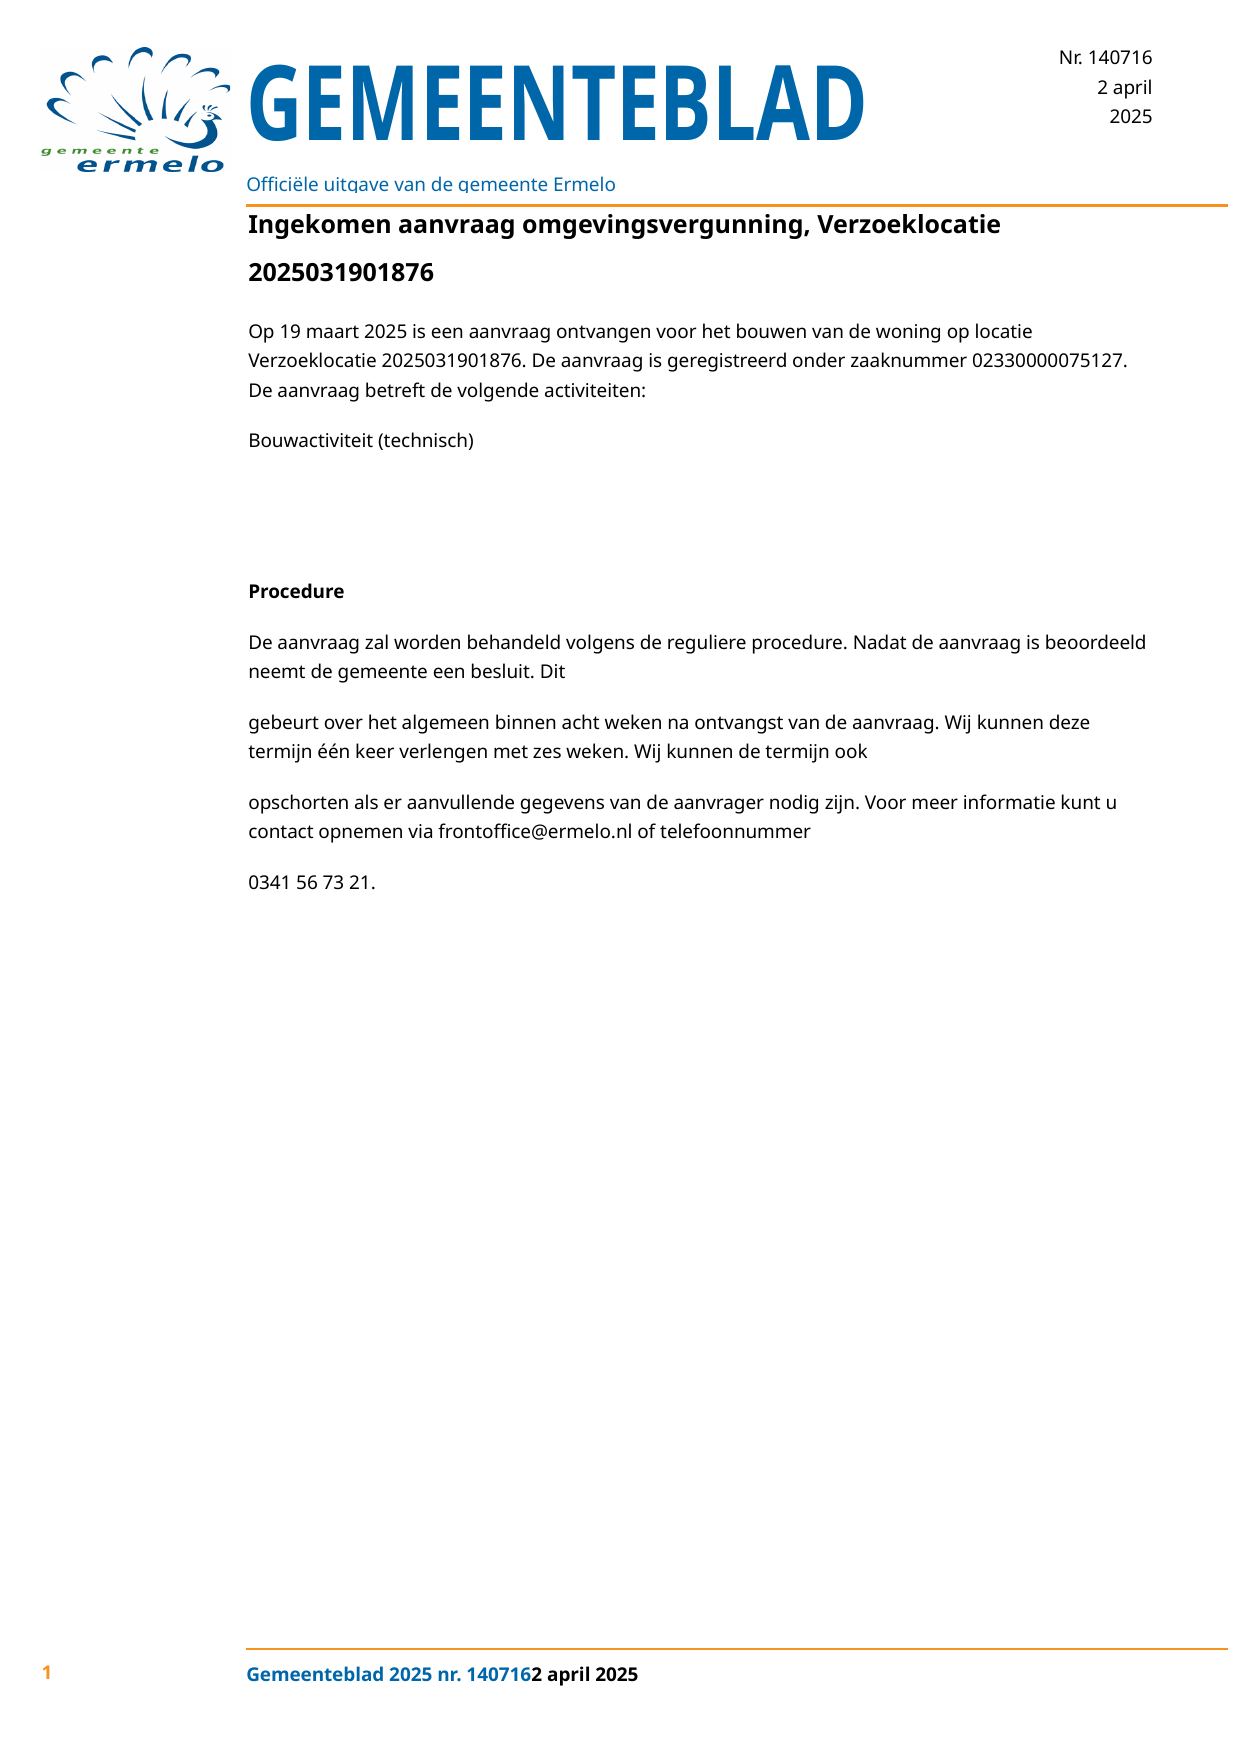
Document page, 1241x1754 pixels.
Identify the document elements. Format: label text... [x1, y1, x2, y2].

text 0341 56 73 21. [248, 869, 1152, 895]
text opschorten als er aanvullende gegevens van de aanvrager nodig zijn. Voor meer informatie kunt u contact opnemen via frontoffice@ermelo.nl of telefoonnummer [248, 789, 1152, 844]
picture [41, 47, 231, 172]
text Op 19 maart 2025 is een aanvraag ontvangen voor het bouwen van de woning op locatie Verzoeklocatie 2025031901876. De aanvraag is geregistreerd onder zaaknummer 02330000075127. De aanvraag betreft de volgende activiteiten: [248, 318, 1152, 403]
text De aanvraag zal worden behandeld volgens de reguliere procedure. Nadat de aanvraag is beoordeeld neemt de gemeente een besluit. Dit [248, 629, 1152, 684]
text Bouwactiviteit (technisch) [248, 427, 1152, 453]
text Procedure [248, 579, 1152, 604]
text gebeurt over het algemeen binnen acht weken na ontvangst van de aanvraag. Wij kunnen deze termijn één keer verlengen met zes weken. Wij kunnen de termijn ook [248, 709, 1152, 764]
text Ingekomen aanvraag omgevingsvergunning, Verzoeklocatie 2025031901876 [248, 207, 1152, 288]
